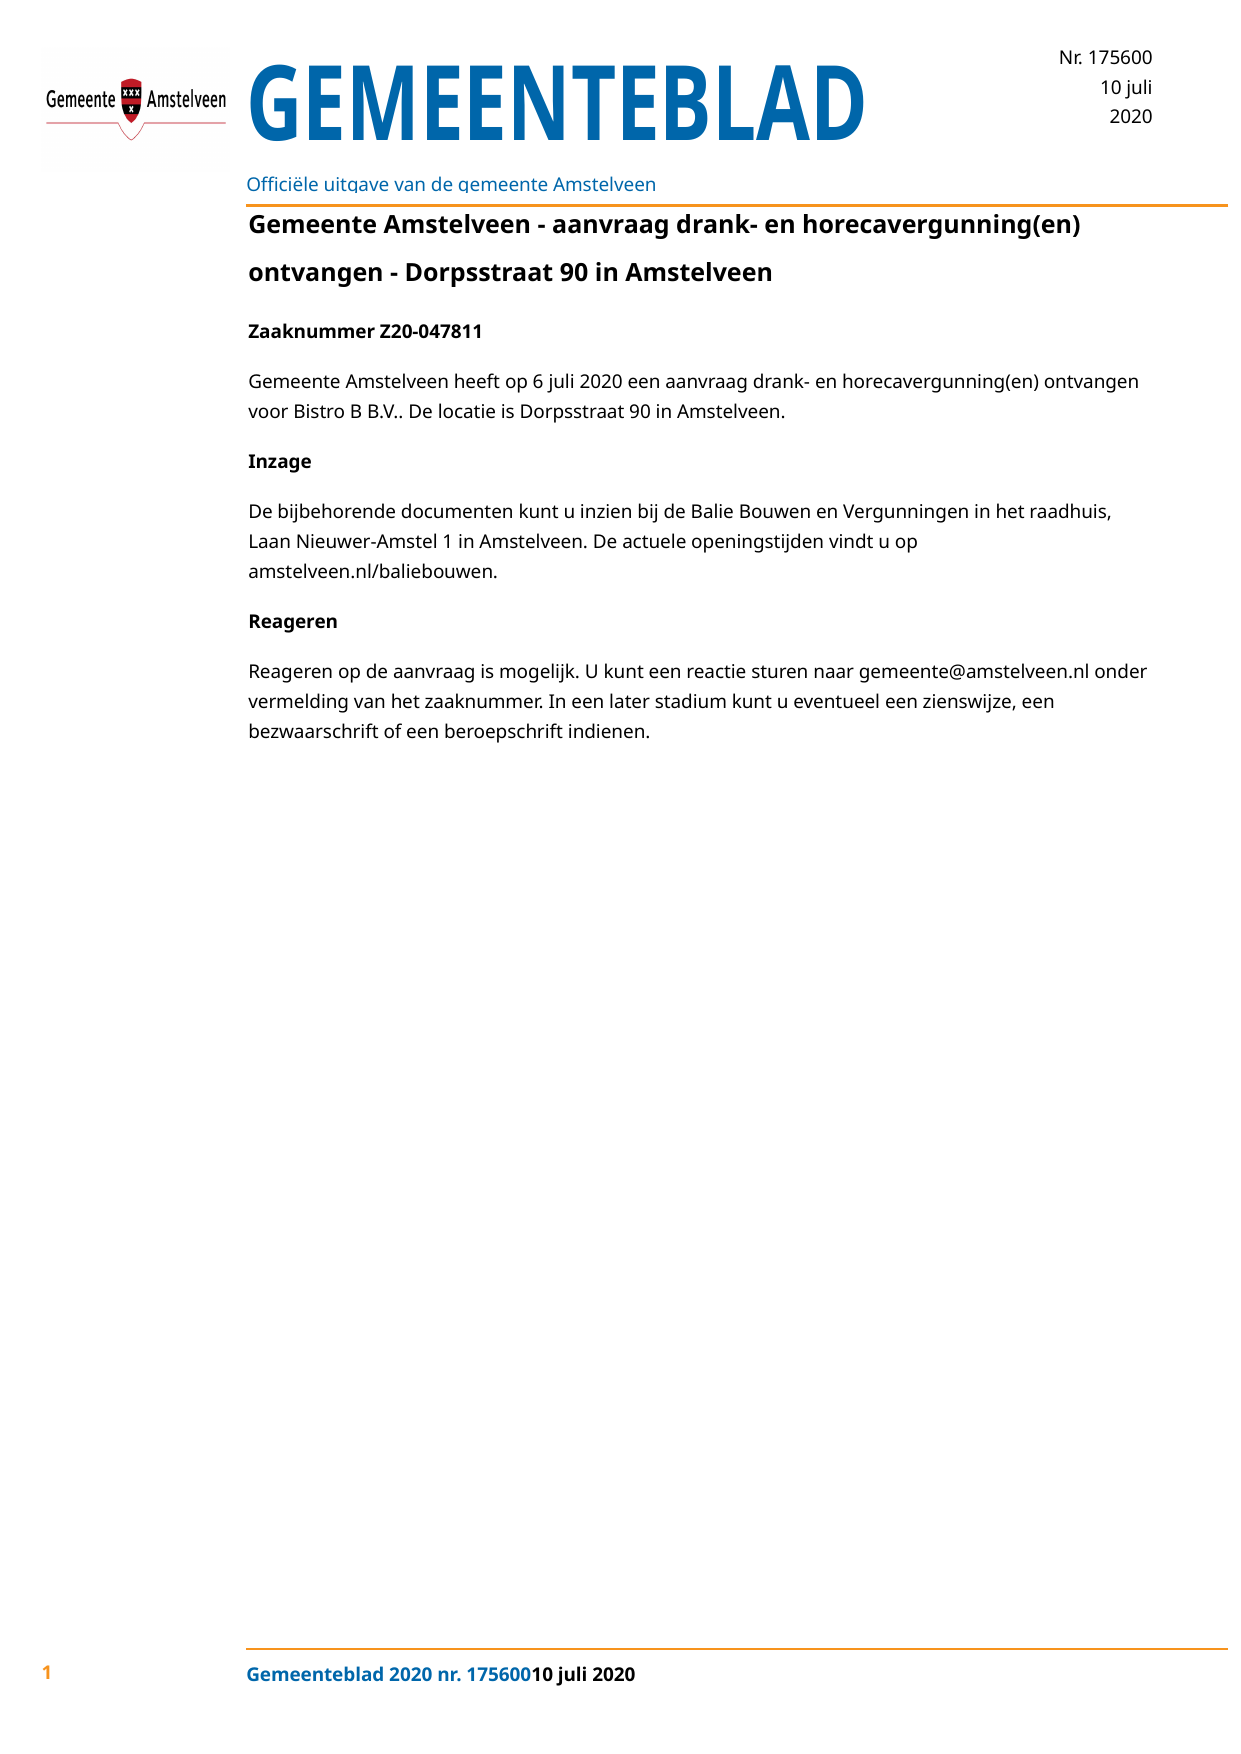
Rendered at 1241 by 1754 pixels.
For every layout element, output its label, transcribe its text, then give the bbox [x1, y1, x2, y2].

text Reageren [248, 608, 1152, 634]
text Reageren op de aanvraag is mogelijk. U kunt een reactie sturen naar gemeente@amstelveen.nl onder vermelding van het zaaknummer. In een later stadium kunt u eventueel een zienswijze, een bezwaarschrift of een beroepschrift indienen. [248, 659, 1152, 744]
text Gemeente Amstelveen - aanvraag drank- en horecavergunning(en) ontvangen - Dorpsstraat 90 in Amstelveen [248, 207, 1152, 288]
text Gemeente Amstelveen heeft op 6 juli 2020 een aanvraag drank- en horecavergunning(en) ontvangen voor Bistro B B.V.. De locatie is Dorpsstraat 90 in Amstelveen. [248, 368, 1152, 424]
text De bijbehorende documenten kunt u inzien bij de Balie Bouwen en Vergunningen in het raadhuis, Laan Nieuwer-Amstel 1 in Amstelveen. De actuele openingstijden vindt u op amstelveen.nl/baliebouwen. [248, 499, 1152, 584]
text Inzage [248, 448, 1152, 474]
picture [41, 47, 231, 172]
text Zaaknummer Z20-047811 [248, 318, 1152, 344]
